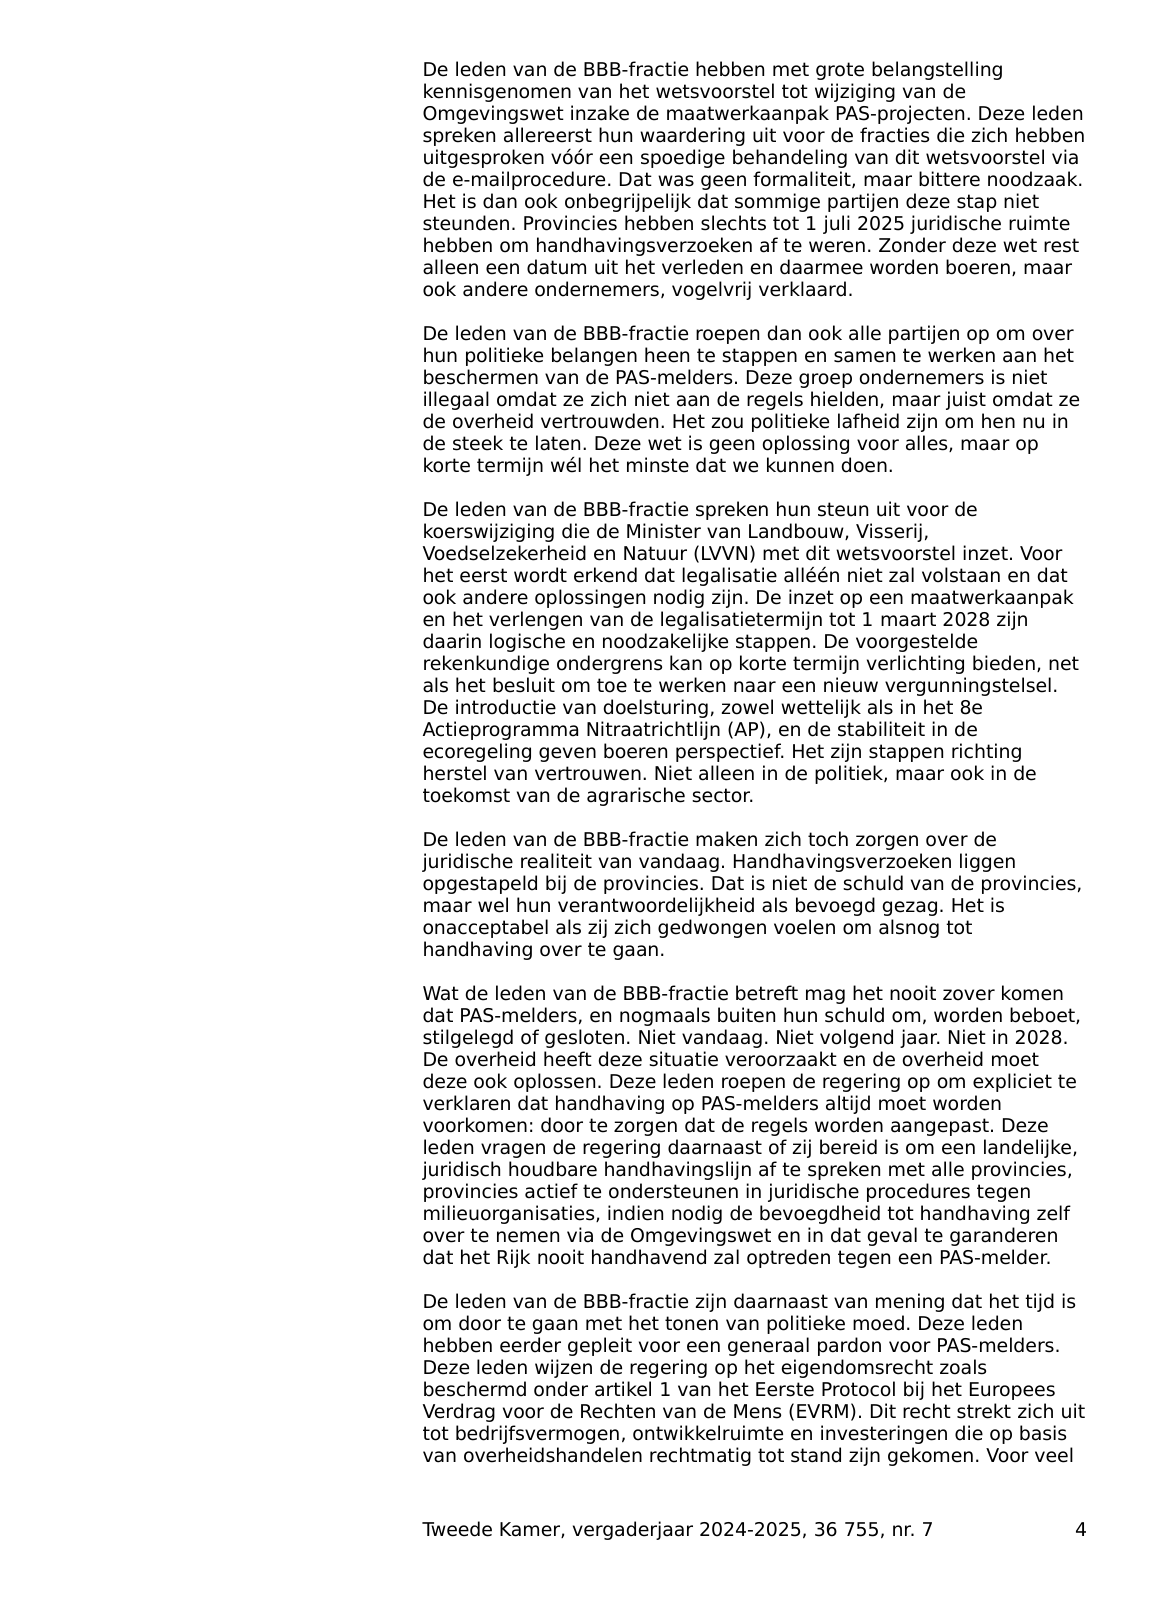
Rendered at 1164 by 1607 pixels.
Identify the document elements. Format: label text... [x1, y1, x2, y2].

text Wat de leden van de BBB-fractie betreft mag het nooit zover komen dat PAS-melders, en nogmaals buiten hun schuld om, worden beboet, stilgelegd of gesloten. Niet vandaag. Niet volgend jaar. Niet in 2028. De overheid heeft deze situatie veroorzaakt en de overheid moet deze ook oplossen. Deze leden roepen de regering op om expliciet te verklaren dat handhaving op PAS-melders altijd moet worden voorkomen: door te zorgen dat de regels worden aangepast. Deze leden vragen de regering daarnaast of zij bereid is om een landelijke, juridisch houdbare handhavingslijn af te spreken met alle provincies, provincies actief te ondersteunen in juridische procedures tegen milieuorganisaties, indien nodig de bevoegdheid tot handhaving zelf over te nemen via de Omgevingswet en in dat geval te garanderen dat het Rijk nooit handhavend zal optreden tegen een PAS-melder. [422, 983, 1087, 1269]
text De leden van de BBB-fractie maken zich toch zorgen over de juridische realiteit van vandaag. Handhavingsverzoeken liggen opgestapeld bij de provincies. Dat is niet de schuld van de provincies, maar wel hun verantwoordelijkheid als bevoegd gezag. Het is onacceptabel als zij zich gedwongen voelen om alsnog tot handhaving over te gaan. [422, 829, 1087, 961]
text De leden van de BBB-fractie roepen dan ook alle partijen op om over hun politieke belangen heen te stappen en samen te werken aan het beschermen van de PAS-melders. Deze groep ondernemers is niet illegaal omdat ze zich niet aan de regels hielden, maar juist omdat ze de overheid vertrouwden. Het zou politieke lafheid zijn om hen nu in de steek te laten. Deze wet is geen oplossing voor alles, maar op korte termijn wél het minste dat we kunnen doen. [422, 323, 1087, 477]
text De leden van de BBB-fractie spreken hun steun uit voor de koerswijziging die de Minister van Landbouw, Visserij, Voedselzekerheid en Natuur (LVVN) met dit wetsvoorstel inzet. Voor het eerst wordt erkend dat legalisatie alléén niet zal volstaan en dat ook andere oplossingen nodig zijn. De inzet op een maatwerkaanpak en het verlengen van de legalisatietermijn tot 1 maart 2028 zijn daarin logische en noodzakelijke stappen. De voorgestelde rekenkundige ondergrens kan op korte termijn verlichting bieden, net als het besluit om toe te werken naar een nieuw vergunningstelsel. De introductie van doelsturing, zowel wettelijk als in het 8e Actieprogramma Nitraatrichtlijn (AP), en de stabiliteit in de ecoregeling geven boeren perspectief. Het zijn stappen richting herstel van vertrouwen. Niet alleen in de politiek, maar ook in de toekomst van de agrarische sector. [422, 499, 1087, 807]
text De leden van de BBB-fractie zijn daarnaast van mening dat het tijd is om door te gaan met het tonen van politieke moed. Deze leden hebben eerder gepleit voor een generaal pardon voor PAS-melders. Deze leden wijzen de regering op het eigendomsrecht zoals beschermd onder artikel 1 van het Eerste Protocol bij het Europees Verdrag voor de Rechten van de Mens (EVRM). Dit recht strekt zich uit tot bedrijfsvermogen, ontwikkelruimte en investeringen die op basis van overheidshandelen rechtmatig tot stand zijn gekomen. Voor veel [422, 1291, 1087, 1467]
text De leden van de BBB-fractie hebben met grote belangstelling kennisgenomen van het wetsvoorstel tot wijziging van de Omgevingswet inzake de maatwerkaanpak PAS-projecten. Deze leden spreken allereerst hun waardering uit voor de fracties die zich hebben uitgesproken vóór een spoedige behandeling van dit wetsvoorstel via de e-mailprocedure. Dat was geen formaliteit, maar bittere noodzaak. Het is dan ook onbegrijpelijk dat sommige partijen deze stap niet steunden. Provincies hebben slechts tot 1 juli 2025 juridische ruimte hebben om handhavingsverzoeken af te weren. Zonder deze wet rest alleen een datum uit het verleden en daarmee worden boeren, maar ook andere ondernemers, vogelvrij verklaard. [422, 59, 1087, 301]
